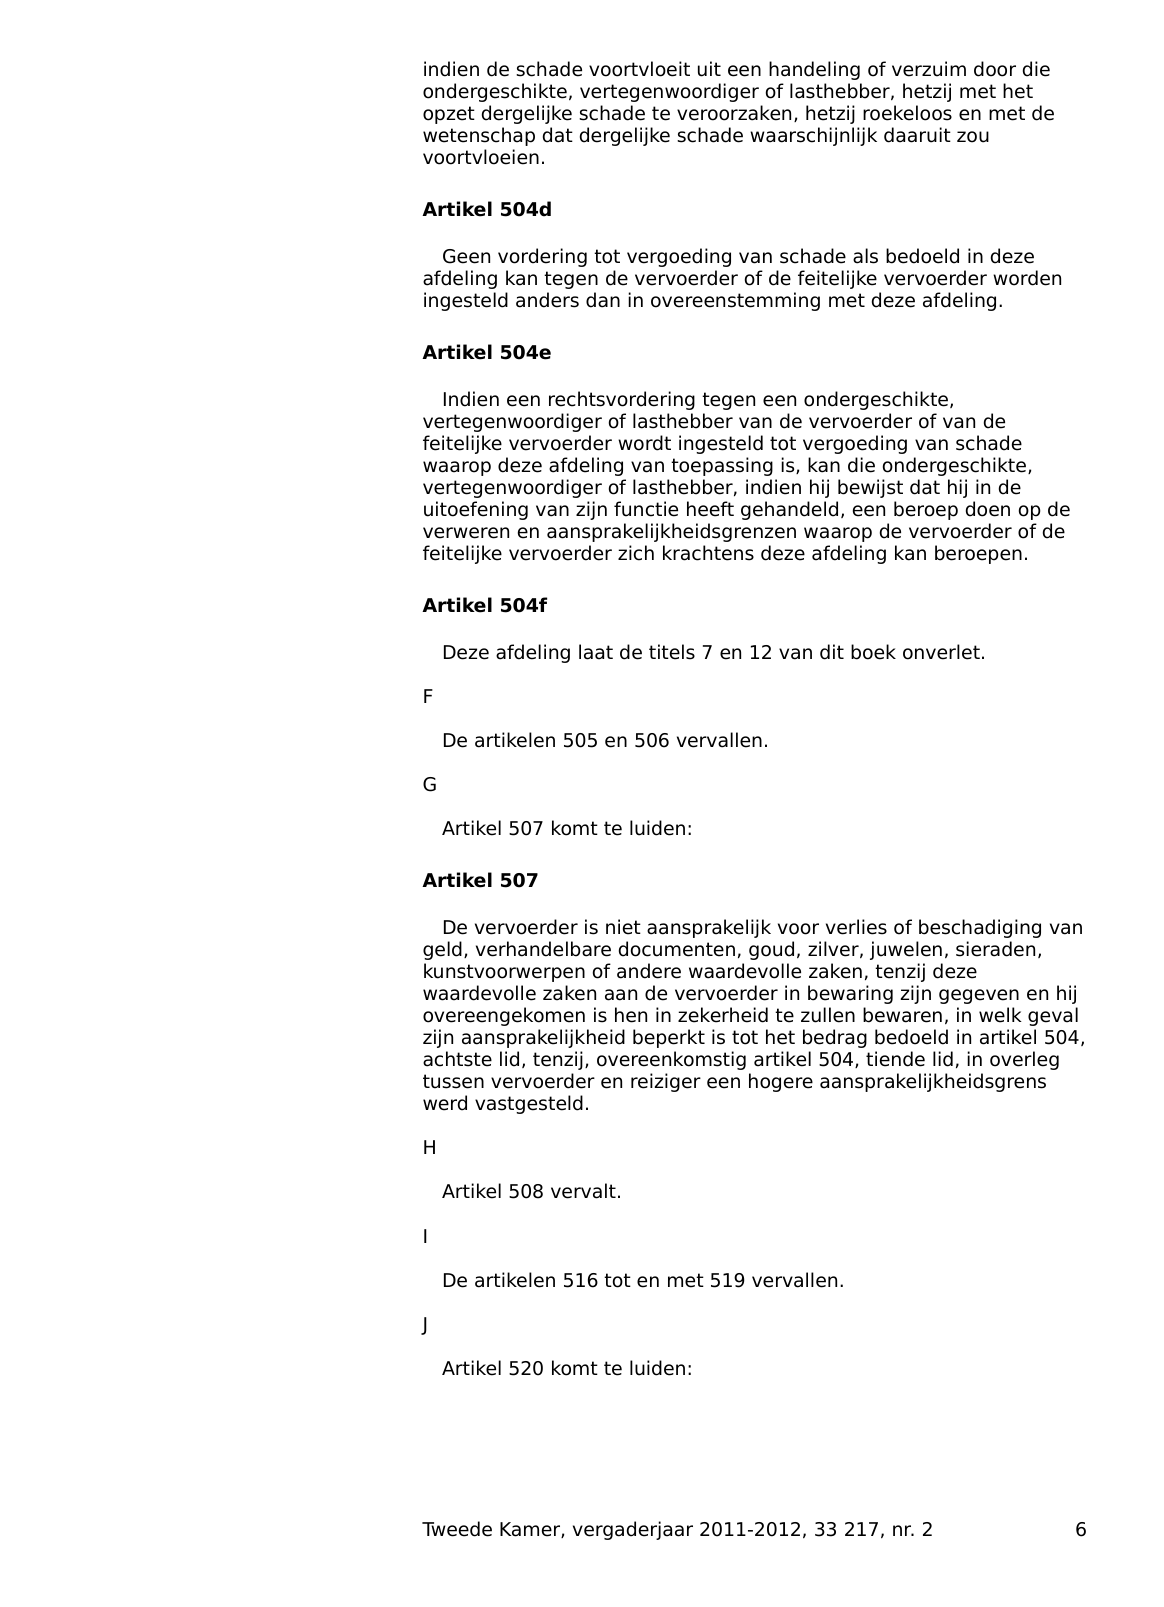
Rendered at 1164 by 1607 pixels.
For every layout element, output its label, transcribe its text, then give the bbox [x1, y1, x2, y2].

text Artikel 520 komt te luiden: [422, 1358, 1087, 1380]
text Artikel 507 komt te luiden: [422, 818, 1087, 840]
subtitle Artikel 507 [422, 870, 1087, 892]
text H [422, 1137, 1087, 1159]
text I [422, 1226, 1087, 1248]
text De artikelen 516 tot en met 519 vervallen. [422, 1270, 1087, 1292]
text indien de schade voortvloeit uit een handeling of verzuim door die ondergeschikte, vertegenwoordiger of lasthebber, hetzij met het opzet dergelijke schade te veroorzaken, hetzij roekeloos en met de wetenschap dat dergelijke schade waarschijnlijk daaruit zou voortvloeien. [422, 59, 1087, 169]
text F [422, 686, 1087, 708]
text De artikelen 505 en 506 vervallen. [422, 730, 1087, 752]
subtitle Artikel 504f [422, 595, 1087, 617]
text Indien een rechtsvordering tegen een ondergeschikte, vertegenwoordiger of lasthebber van de vervoerder of van de feitelijke vervoerder wordt ingesteld tot vergoeding van schade waarop deze afdeling van toepassing is, kan die ondergeschikte, vertegenwoordiger of lasthebber, indien hij bewijst dat hij in de uitoefening van zijn functie heeft gehandeld, een beroep doen op de verweren en aansprakelijkheidsgrenzen waarop de vervoerder of de feitelijke vervoerder zich krachtens deze afdeling kan beroepen. [422, 389, 1087, 565]
text J [422, 1314, 1087, 1336]
subtitle Artikel 504e [422, 342, 1087, 364]
text G [422, 774, 1087, 796]
text Deze afdeling laat de titels 7 en 12 van dit boek onverlet. [422, 642, 1087, 664]
text Artikel 508 vervalt. [422, 1181, 1087, 1203]
text Geen vordering tot vergoeding van schade als bedoeld in deze afdeling kan tegen de vervoerder of de feitelijke vervoerder worden ingesteld anders dan in overeenstemming met deze afdeling. [422, 246, 1087, 312]
text De vervoerder is niet aansprakelijk voor verlies of beschadiging van geld, verhandelbare documenten, goud, zilver, juwelen, sieraden, kunstvoorwerpen of andere waardevolle zaken, tenzij deze waardevolle zaken aan de vervoerder in bewaring zijn gegeven en hij overeengekomen is hen in zekerheid te zullen bewaren, in welk geval zijn aansprakelijkheid beperkt is tot het bedrag bedoeld in artikel 504, achtste lid, tenzij, overeenkomstig artikel 504, tiende lid, in overleg tussen vervoerder en reiziger een hogere aansprakelijkheidsgrens werd vastgesteld. [422, 917, 1087, 1115]
subtitle Artikel 504d [422, 199, 1087, 221]
